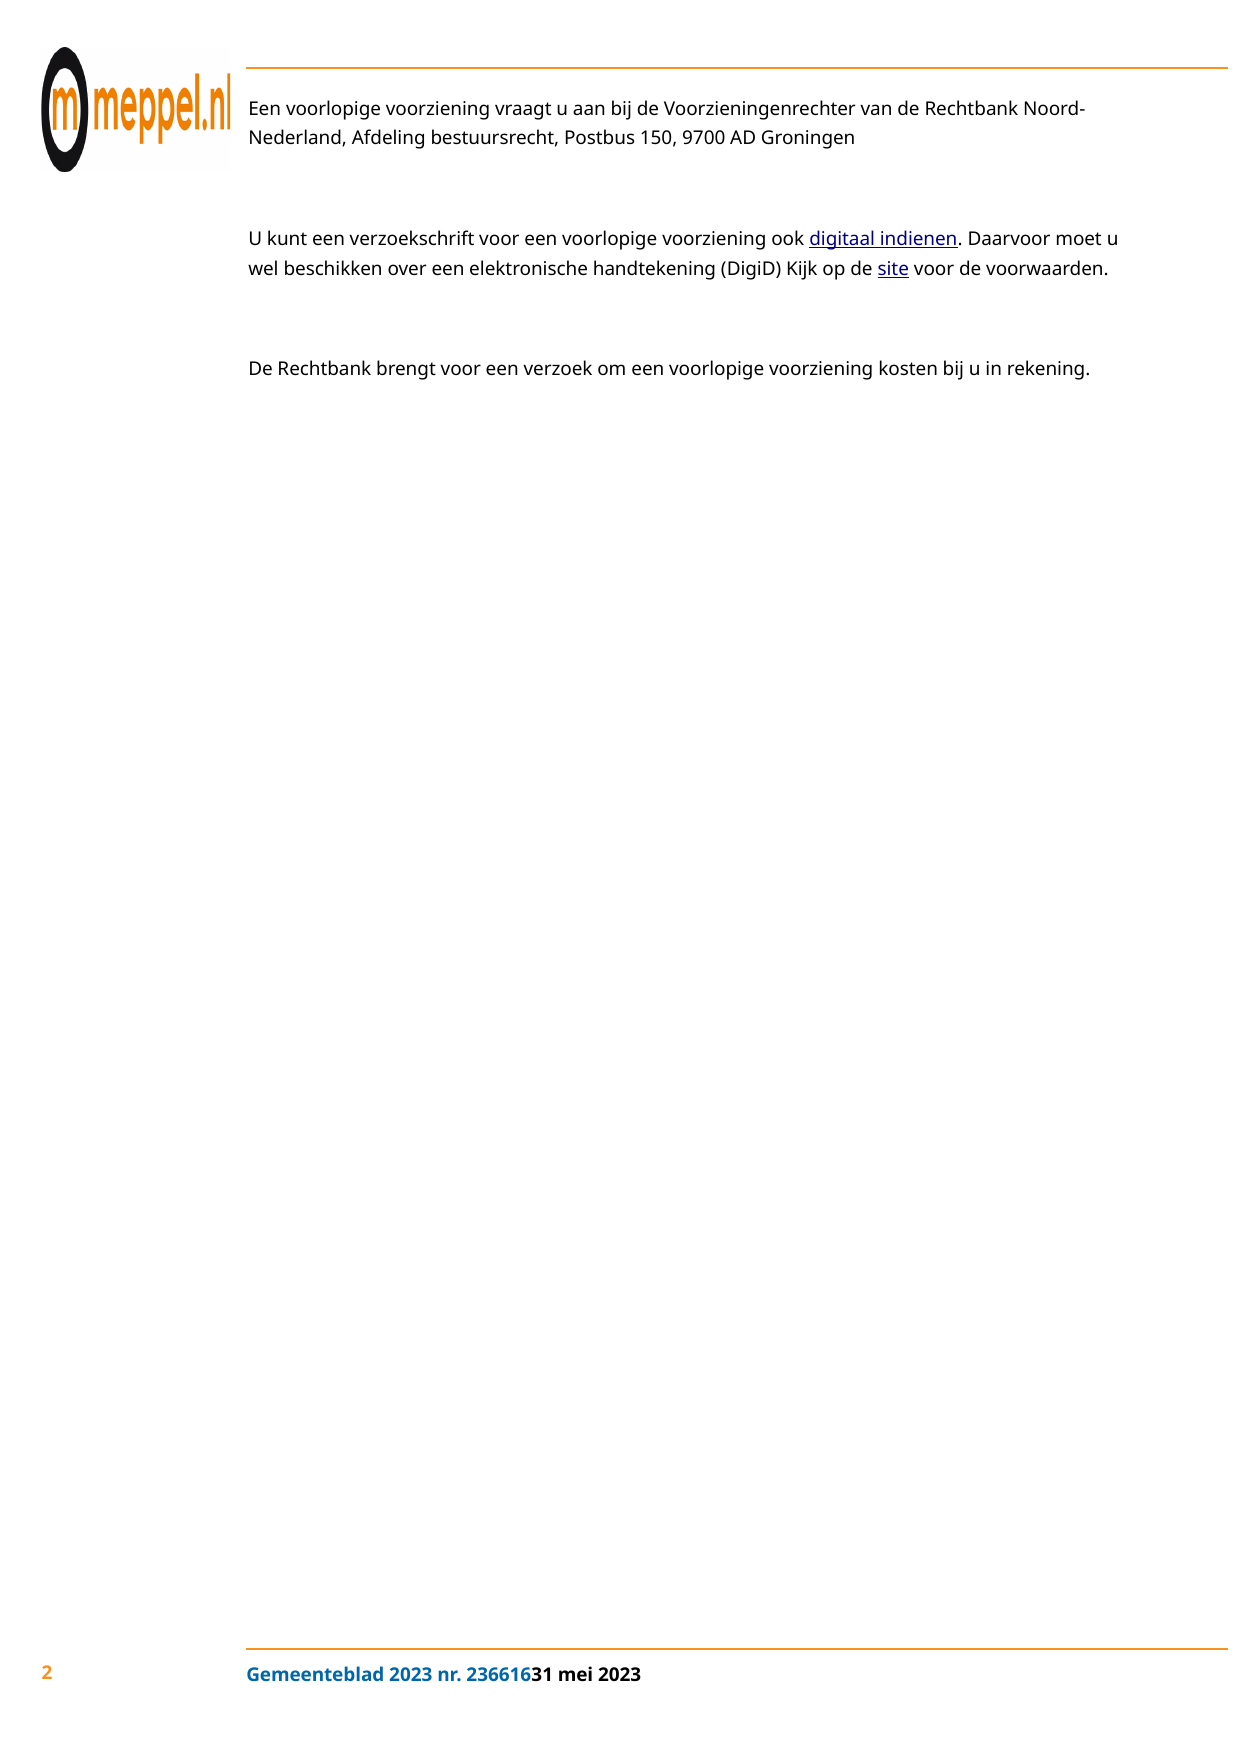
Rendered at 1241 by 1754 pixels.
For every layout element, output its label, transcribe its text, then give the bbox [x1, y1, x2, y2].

text De Rechtbank brengt voor een verzoek om een voorlopige voorziening kosten bij u in rekening. [248, 356, 1152, 381]
picture [41, 47, 231, 172]
text U kunt een verzoekschrift voor een voorlopige voorziening ook digitaal indienen. Daarvoor moet u wel beschikken over een elektronische handtekening (DigiD) Kijk op de site voor de voorwaarden. [248, 225, 1152, 281]
text Een voorlopige voorziening vraagt u aan bij de Voorzieningenrechter van de Rechtbank Noord-Nederland, Afdeling bestuursrecht, Postbus 150, 9700 AD Groningen [248, 95, 1152, 150]
